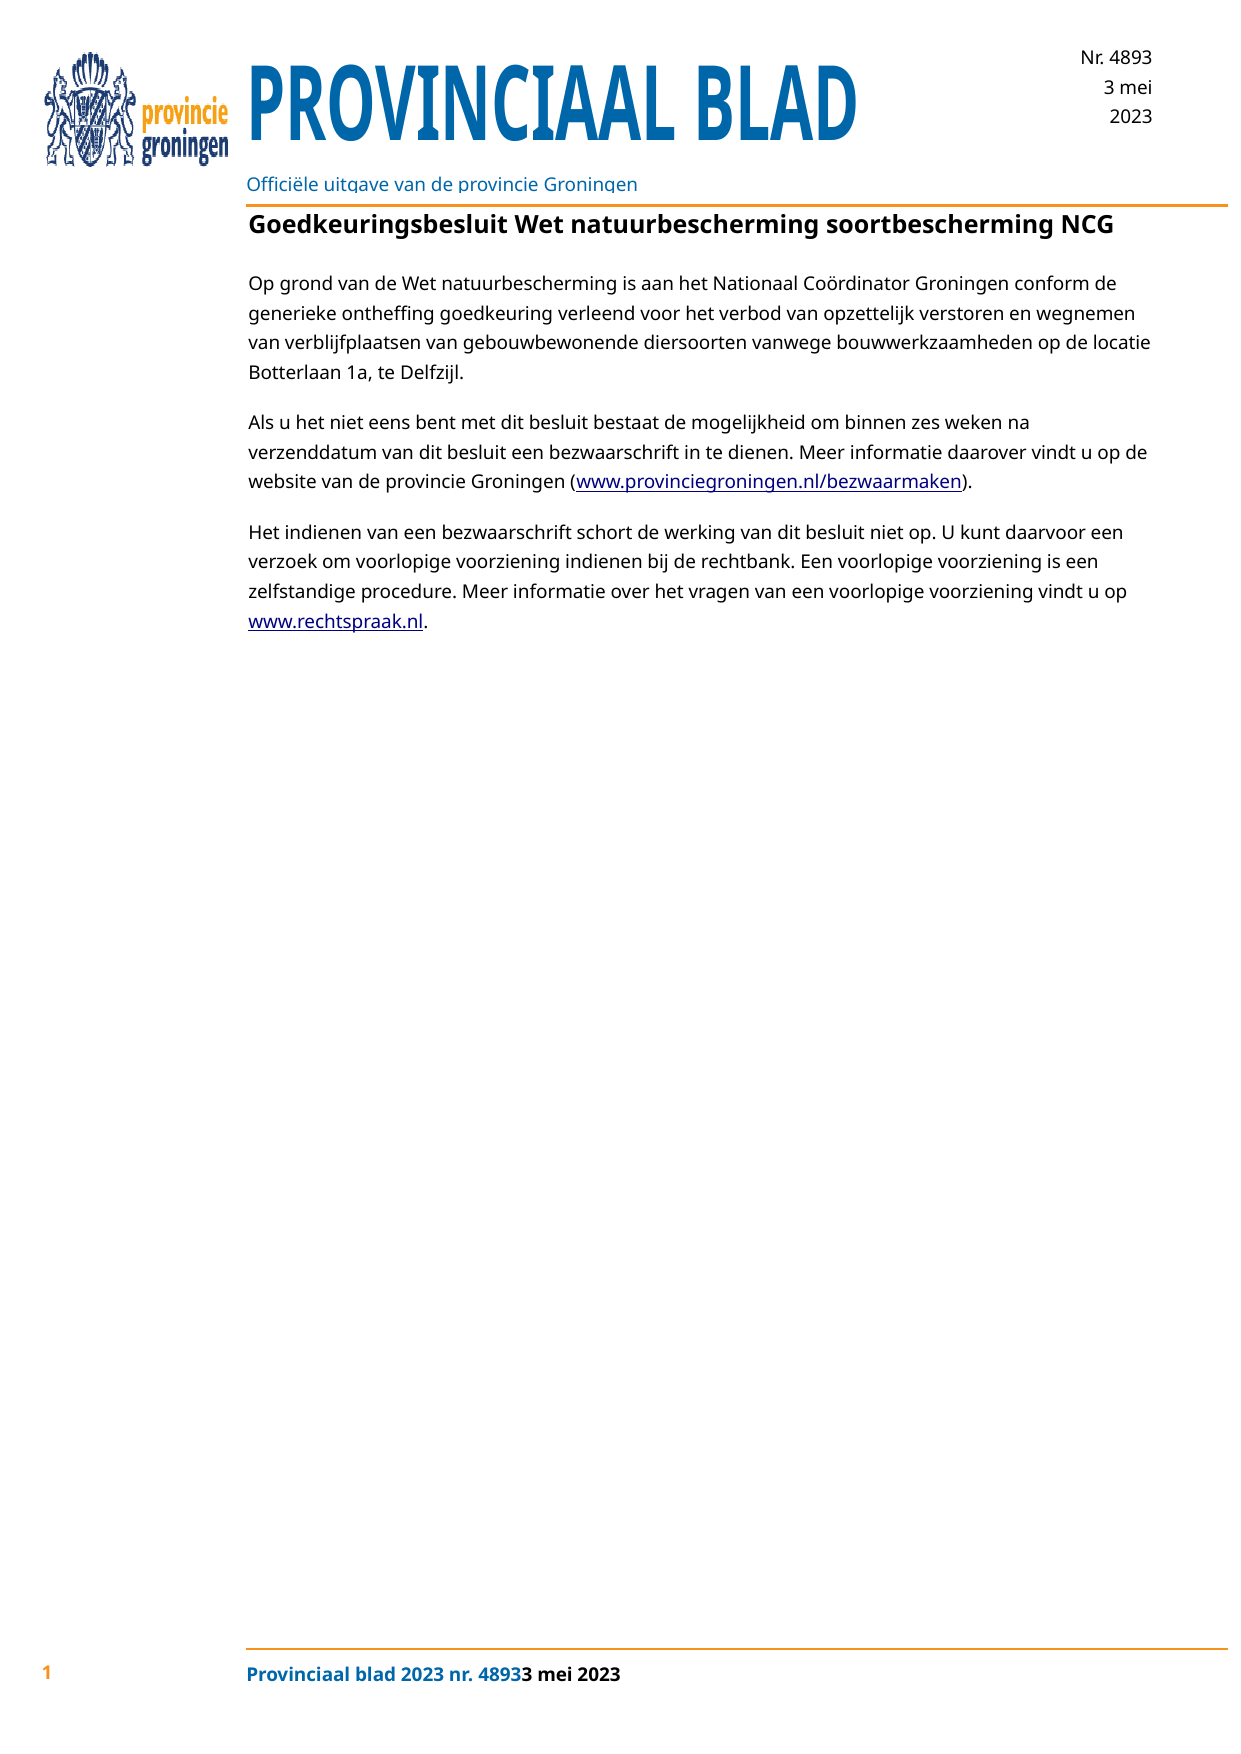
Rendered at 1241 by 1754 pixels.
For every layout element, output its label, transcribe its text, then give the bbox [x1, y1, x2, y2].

text Goedkeuringsbesluit Wet natuurbescherming soortbescherming NCG [248, 207, 1152, 241]
text Op grond van de Wet natuurbescherming is aan het Nationaal Coördinator Groningen conform de generieke ontheffing goedkeuring verleend voor het verbod van opzettelijk verstoren en wegnemen van verblijfplaatsen van gebouwbewonende diersoorten vanwege bouwwerkzaamheden op de locatie Botterlaan 1a, te Delfzijl. [248, 270, 1152, 385]
picture [41, 47, 231, 172]
text Het indienen van een bezwaarschrift schort de werking van dit besluit niet op. U kunt daarvoor een verzoek om voorlopige voorziening indienen bij de rechtbank. Een voorlopige voorziening is een zelfstandige procedure. Meer informatie over het vragen van een voorlopige voorziening vindt u op www.rechtspraak.nl. [248, 519, 1152, 633]
text Als u het niet eens bent met dit besluit bestaat de mogelijkheid om binnen zes weken na verzenddatum van dit besluit een bezwaarschrift in te dienen. Meer informatie daarover vindt u op de website van de provincie Groningen (www.provinciegroningen.nl/bezwaarmaken). [248, 409, 1152, 494]
